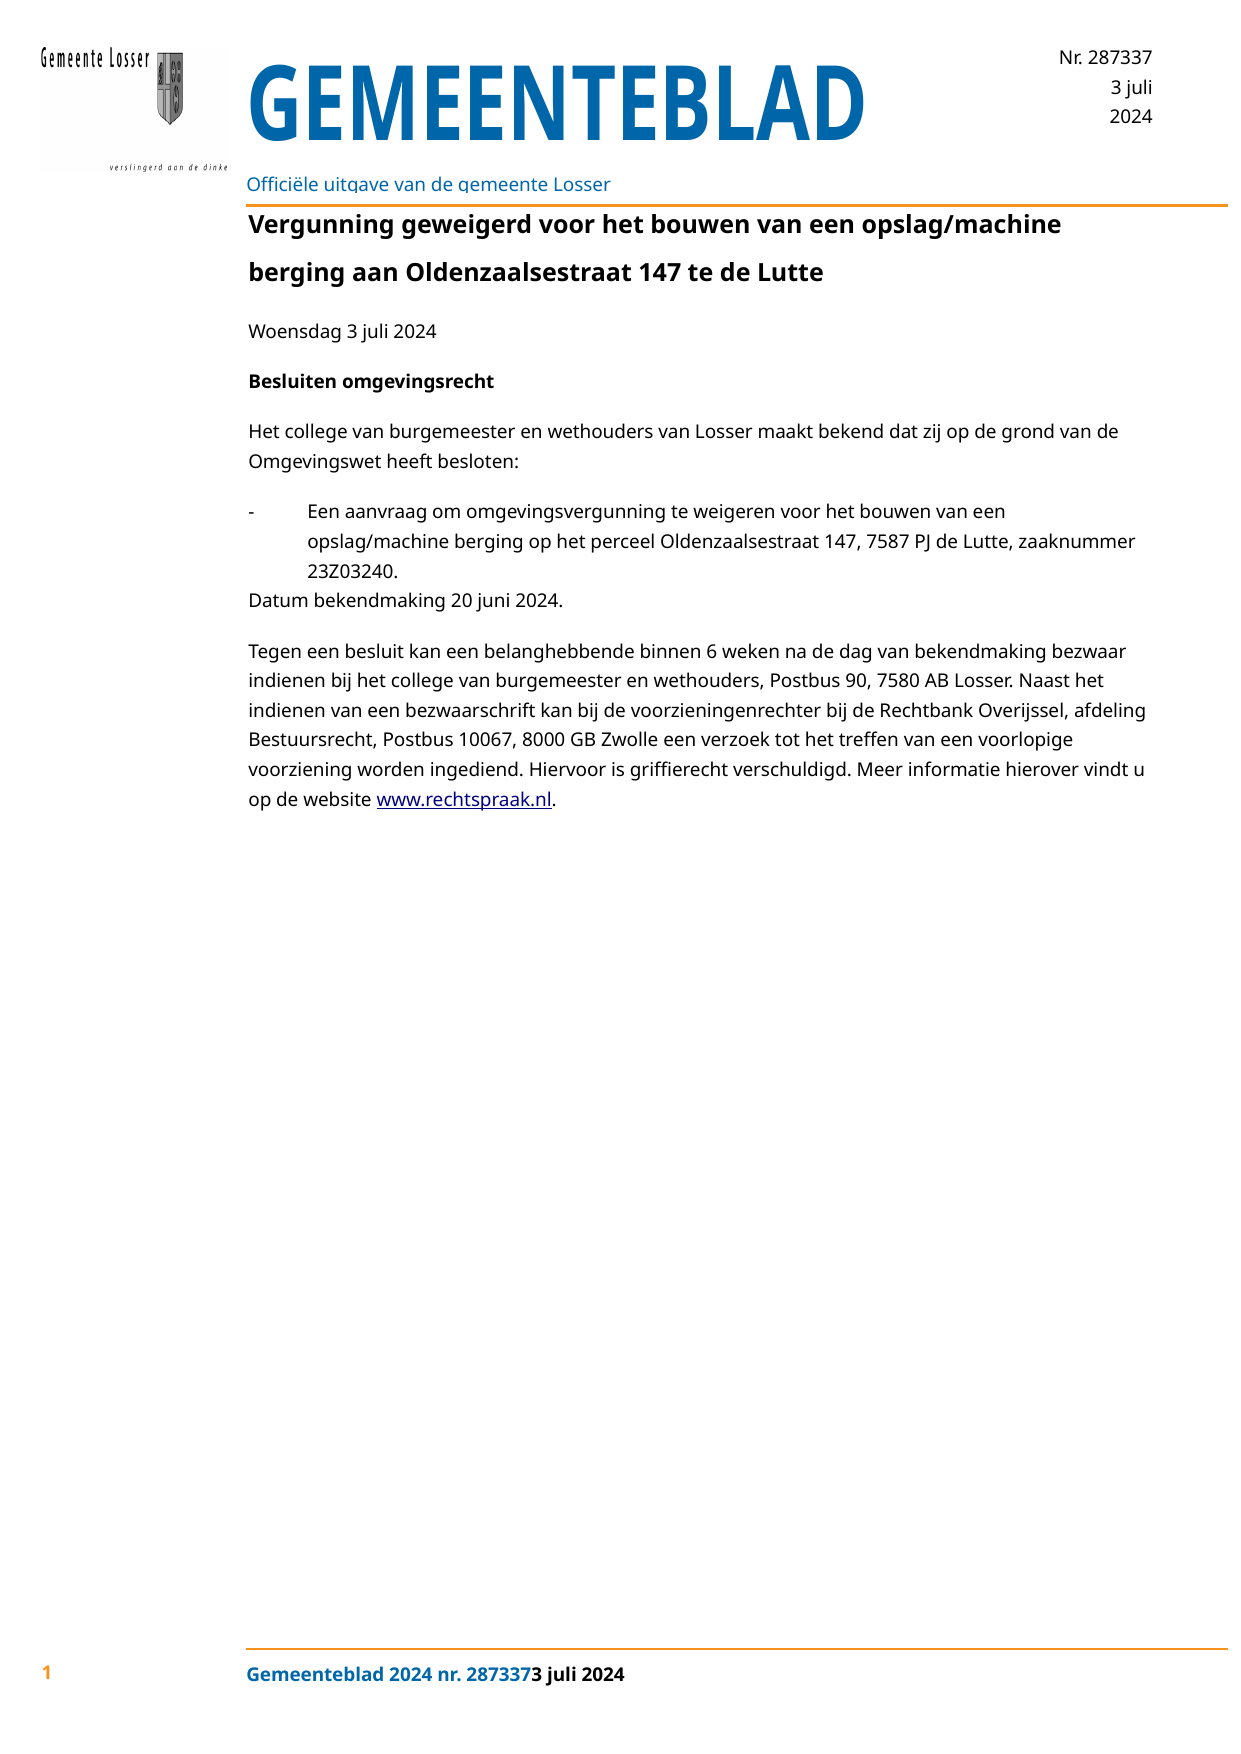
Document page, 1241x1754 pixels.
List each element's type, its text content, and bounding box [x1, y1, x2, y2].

text Tegen een besluit kan een belanghebbende binnen 6 weken na de dag van bekendmaking bezwaar indienen bij het college van burgemeester en wethouders, Postbus 90, 7580 AB Losser. Naast het indienen van een bezwaarschrift kan bij de voorzieningenrechter bij de Rechtbank Overijssel, afdeling Bestuursrecht, Postbus 10067, 8000 GB Zwolle een verzoek tot het treffen van een voorlopige voorziening worden ingediend. Hiervoor is griffierecht verschuldigd. Meer informatie hierover vindt u op de website www.rechtspraak.nl. [248, 638, 1152, 812]
text Datum bekendmaking 20 juni 2024. [248, 587, 1152, 613]
text Besluiten omgevingsrecht [248, 368, 1152, 394]
text Vergunning geweigerd voor het bouwen van een opslag/machine berging aan Oldenzaalsestraat 147 te de Lutte [248, 207, 1152, 288]
text Het college van burgemeester en wethouders van Losser maakt bekend dat zij op de grond van de Omgevingswet heeft besloten: [248, 419, 1152, 474]
text Woensdag 3 juli 2024 [248, 318, 1152, 344]
list Een aanvraag om omgevingsvergunning te weigeren voor het bouwen van een opslag/machine berging op het perceel Oldenzaalsestraat 147, 7587 PJ de Lutte, zaaknummer 23Z03240. [248, 499, 1152, 584]
picture [41, 47, 231, 172]
